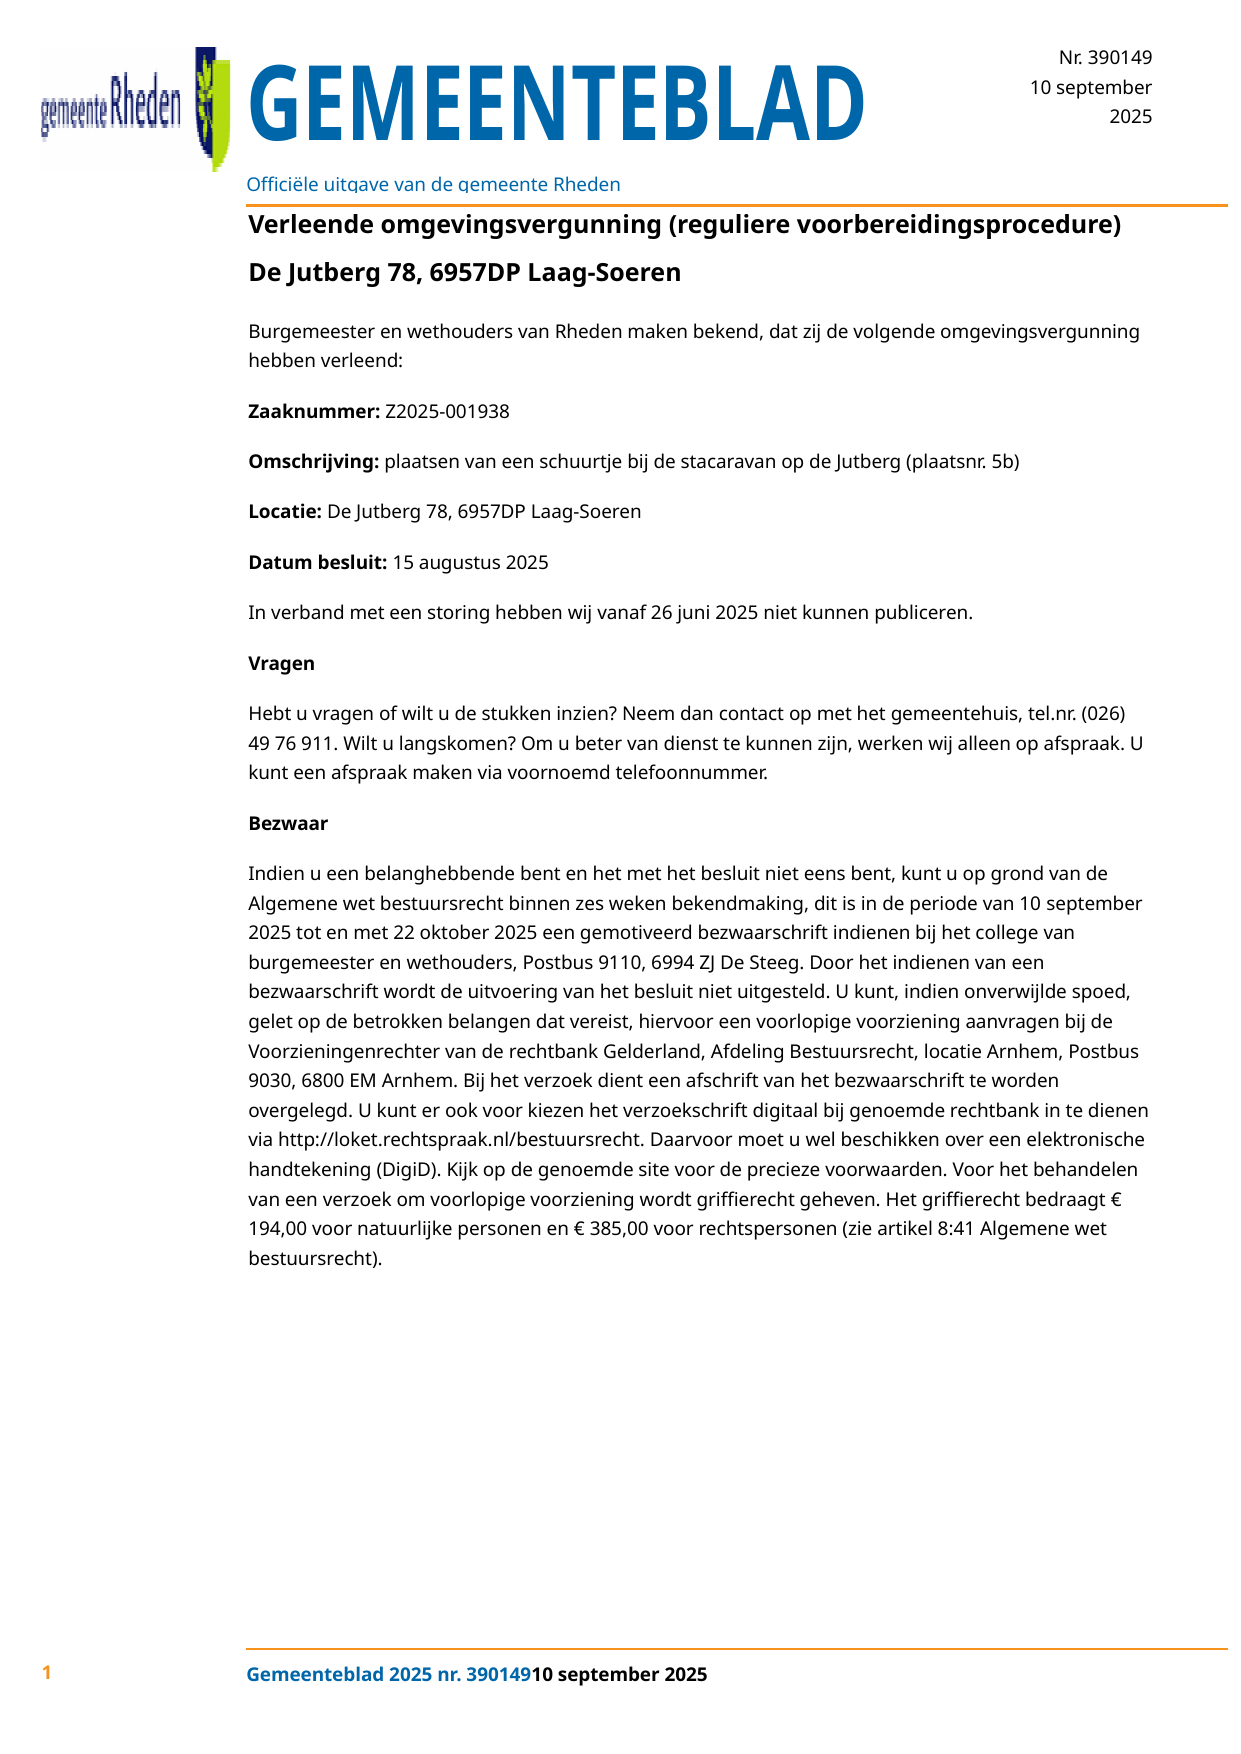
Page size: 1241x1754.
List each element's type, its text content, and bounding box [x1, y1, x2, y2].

text Verleende omgevingsvergunning (reguliere voorbereidingsprocedure) De Jutberg 78, 6957DP Laag-Soeren [248, 207, 1152, 288]
text Indien u een belanghebbende bent en het met het besluit niet eens bent, kunt u op grond van de Algemene wet bestuursrecht binnen zes weken bekendmaking, dit is in de periode van 10 september 2025 tot en met 22 oktober 2025 een gemotiveerd bezwaarschrift indienen bij het college van burgemeester en wethouders, Postbus 9110, 6994 ZJ De Steeg. Door het indienen van een bezwaarschrift wordt de uitvoering van het besluit niet uitgesteld. U kunt, indien onverwijlde spoed, gelet op de betrokken belangen dat vereist, hiervoor een voorlopige voorziening aanvragen bij de Voorzieningenrechter van de rechtbank Gelderland, Afdeling Bestuursrecht, locatie Arnhem, Postbus 9030, 6800 EM Arnhem. Bij het verzoek dient een afschrift van het bezwaarschrift te worden overgelegd. U kunt er ook voor kiezen het verzoekschrift digitaal bij genoemde rechtbank in te dienen via http://loket.rechtspraak.nl/bestuursrecht. Daarvoor moet u wel beschikken over een elektronische handtekening (DigiD). Kijk op de genoemde site voor de precieze voorwaarden. Voor het behandelen van een verzoek om voorlopige voorziening wordt griffierecht geheven. Het griffierecht bedraagt € 194,00 voor natuurlijke personen en € 385,00 voor rechtspersonen (zie artikel 8:41 Algemene wet bestuursrecht). [248, 860, 1152, 1271]
text Omschrijving: plaatsen van een schuurtje bij de stacaravan op de Jutberg (plaatsnr. 5b) [248, 448, 1152, 474]
text In verband met een storing hebben wij vanaf 26 juni 2025 niet kunnen publiceren. [248, 599, 1152, 625]
text Vragen [248, 650, 1152, 676]
text Datum besluit: 15 augustus 2025 [248, 549, 1152, 575]
text Bezwaar [248, 810, 1152, 836]
text Burgemeester en wethouders van Rheden maken bekend, dat zij de volgende omgevingsvergunning hebben verleend: [248, 318, 1152, 373]
text Locatie: De Jutberg 78, 6957DP Laag-Soeren [248, 499, 1152, 524]
picture [41, 47, 231, 172]
text Hebt u vragen of wilt u de stukken inzien? Neem dan contact op met het gemeentehuis, tel.nr. (026) 49 76 911. Wilt u langskomen? Om u beter van dienst te kunnen zijn, werken wij alleen op afspraak. U kunt een afspraak maken via voornoemd telefoonnummer. [248, 700, 1152, 785]
text Zaaknummer: Z2025-001938 [248, 398, 1152, 424]
